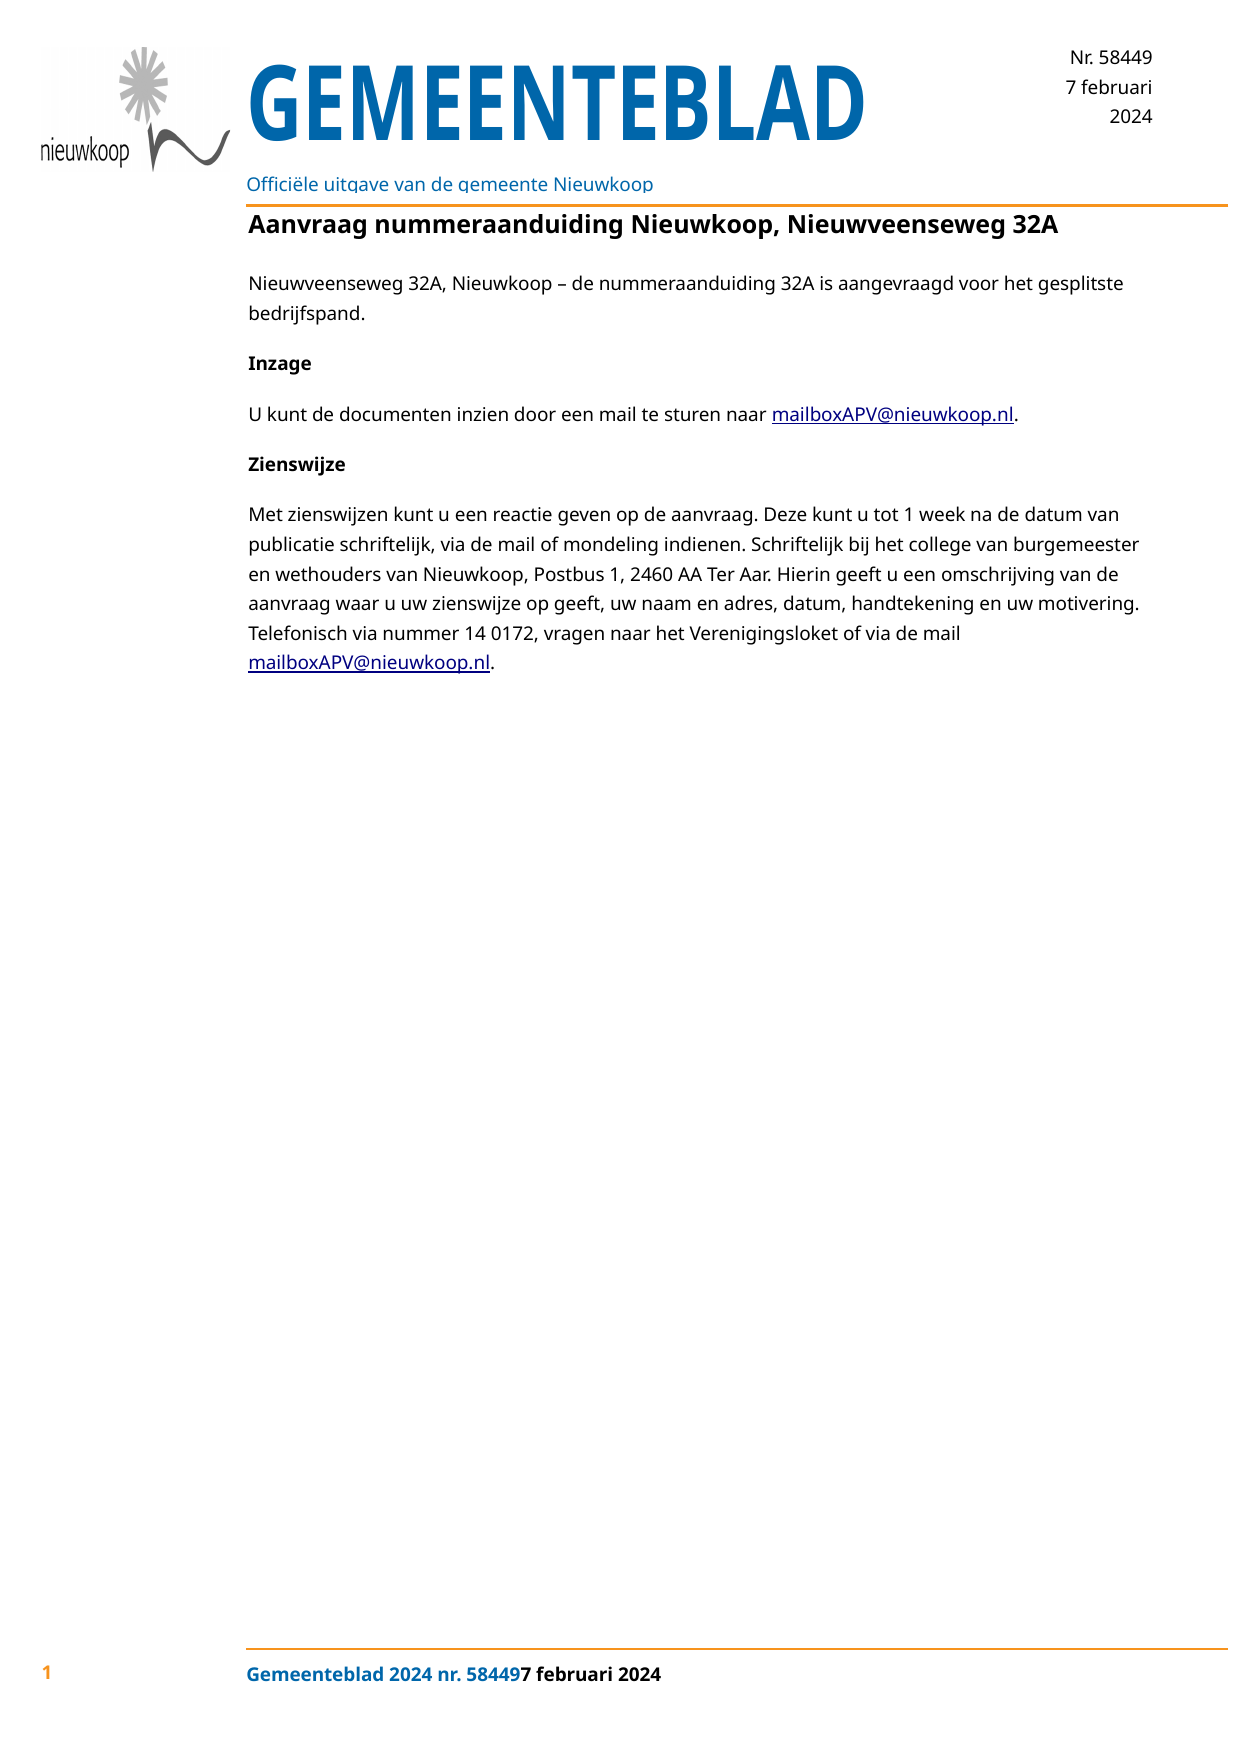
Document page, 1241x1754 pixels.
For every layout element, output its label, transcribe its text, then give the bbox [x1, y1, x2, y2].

text Zienswijze [248, 451, 1152, 477]
text Aanvraag nummeraanduiding Nieuwkoop, Nieuwveenseweg 32A [248, 207, 1152, 241]
text Met zienswijzen kunt u een reactie geven op de aanvraag. Deze kunt u tot 1 week na de datum van publicatie schriftelijk, via de mail of mondeling indienen. Schriftelijk bij het college van burgemeester en wethouders van Nieuwkoop, Postbus 1, 2460 AA Ter Aar. Hierin geeft u een omschrijving van de aanvraag waar u uw zienswijze op geeft, uw naam en adres, datum, handtekening en uw motivering. Telefonisch via nummer 14 0172, vragen naar het Verenigingsloket of via de mail mailboxAPV@nieuwkoop.nl. [248, 502, 1152, 675]
picture [41, 47, 231, 172]
text U kunt de documenten inzien door een mail te sturen naar mailboxAPV@nieuwkoop.nl. [248, 401, 1152, 426]
text Inzage [248, 350, 1152, 376]
text Nieuwveenseweg 32A, Nieuwkoop – de nummeraanduiding 32A is aangevraagd voor het gesplitste bedrijfspand. [248, 270, 1152, 326]
